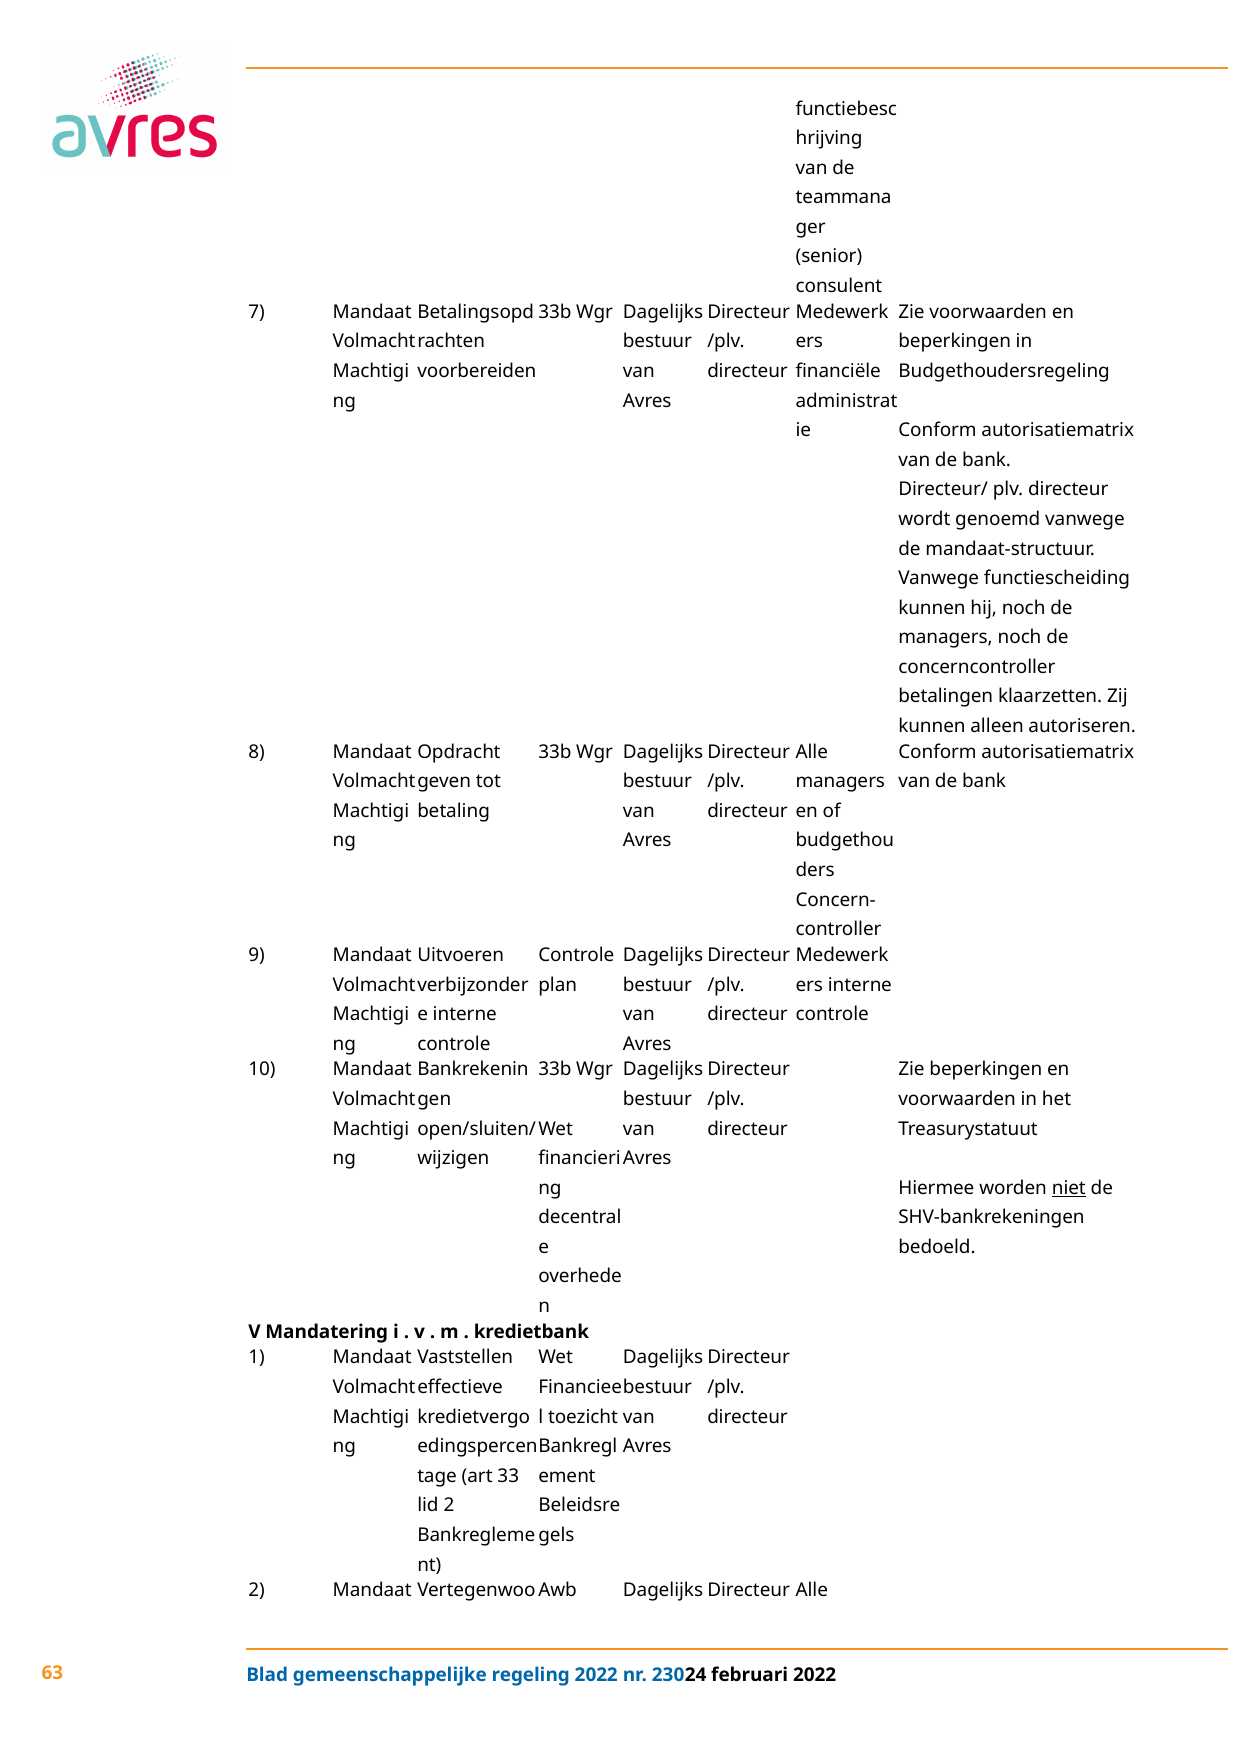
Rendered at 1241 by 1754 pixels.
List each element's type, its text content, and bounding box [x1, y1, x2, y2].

table_cell 9) [248, 941, 332, 1056]
table_cell Alle managers en of budgethouders Concern-controller [795, 738, 898, 941]
table_cell [898, 95, 1152, 298]
table_cell [795, 1056, 898, 1318]
table_cell Directeur /plv. directeur [707, 1344, 795, 1577]
table_cell Directeur /plv. directeur [707, 1056, 795, 1318]
table_cell 33b Wgr [538, 738, 623, 941]
table_cell Mandaat Volmacht Machtiging [333, 1056, 417, 1318]
table_cell Uitvoeren verbijzondere interne controle [417, 941, 538, 1056]
table_cell Dagelijks bestuur van Avres [623, 941, 707, 1056]
table_cell Dagelijks bestuur van Avres [623, 298, 707, 738]
table_cell Directeur /plv. directeur [707, 941, 795, 1056]
table_cell [623, 95, 707, 298]
table_cell Bankrekeningen open/sluiten/wijzigen [417, 1056, 538, 1318]
table_cell Dagelijks bestuur van Avres [623, 1344, 707, 1577]
table_cell V Mandatering i . v . m . kredietbank [248, 1318, 983, 1344]
table_cell Zie voorwaarden en beperkingen in Budgethoudersregeling Conform autorisatiematrix van de bank. Directeur/ plv. directeur wordt genoemd vanwege de mandaat-structuur. Vanwege functiescheiding kunnen hij, noch de managers, noch de concerncontroller betalingen klaarzetten. Zij kunnen alleen autoriseren. [898, 298, 1152, 738]
table_cell Dagelijks bestuur van Avres [623, 738, 707, 941]
table_cell [898, 941, 1152, 1056]
table_cell [795, 1344, 898, 1577]
table_cell Dagelijks [623, 1577, 707, 1602]
table_cell [417, 95, 538, 298]
table_cell 2) [248, 1577, 332, 1602]
table_cell Zie beperkingen en voorwaarden in het Treasurystatuut Hiermee worden niet de SHV-bankrekeningen bedoeld. [898, 1056, 1152, 1318]
table_cell Wet Financieel toezicht Bankreglement Beleidsregels [538, 1344, 623, 1577]
table_cell Alle [795, 1577, 898, 1602]
table_cell Directeur /plv. directeur [707, 738, 795, 941]
table_cell 10) [248, 1056, 332, 1318]
table_cell Dagelijks bestuur van Avres [623, 1056, 707, 1318]
table_cell [538, 95, 623, 298]
table_cell 33b Wgr [538, 298, 623, 738]
table_cell 8) [248, 738, 332, 941]
table_cell [707, 95, 795, 298]
table_cell Opdracht geven tot betaling [417, 738, 538, 941]
table_cell Controleplan [538, 941, 623, 1056]
table_cell Mandaat Volmacht Machtiging [333, 941, 417, 1056]
table_cell Directeur [707, 1577, 795, 1602]
table_cell Medewerkers financiële administratie [795, 298, 898, 738]
table_cell 33b Wgr Wet financiering decentrale overheden [538, 1056, 623, 1318]
table_cell Awb [538, 1577, 623, 1602]
table_cell 7) [248, 298, 332, 738]
table_cell [898, 1577, 1152, 1602]
table_cell [333, 95, 417, 298]
table_cell [248, 95, 332, 298]
table_cell Medewerkers interne controle [795, 941, 898, 1056]
table_cell Directeur /plv. directeur [707, 298, 795, 738]
table_cell Vaststellen effectieve kredietvergoedingspercentage (art 33 lid 2 Bankreglement) [417, 1344, 538, 1577]
table_cell 1) [248, 1344, 332, 1577]
table_cell Mandaat Volmacht Machtiging [333, 1344, 417, 1577]
table_cell Conform autorisatiematrix van de bank [898, 738, 1152, 941]
table_cell Vertegenwoo [417, 1577, 538, 1602]
table_cell Mandaat Volmacht Machtiging [333, 298, 417, 738]
table_cell functiebeschrijving van de teammanager (senior) consulent [795, 95, 898, 298]
table_cell [898, 1344, 1152, 1577]
picture [41, 47, 231, 172]
table_cell Mandaat Volmacht Machtiging [333, 738, 417, 941]
table_cell Betalingsopdrachten voorbereiden [417, 298, 538, 738]
table_cell Mandaat [333, 1577, 417, 1602]
